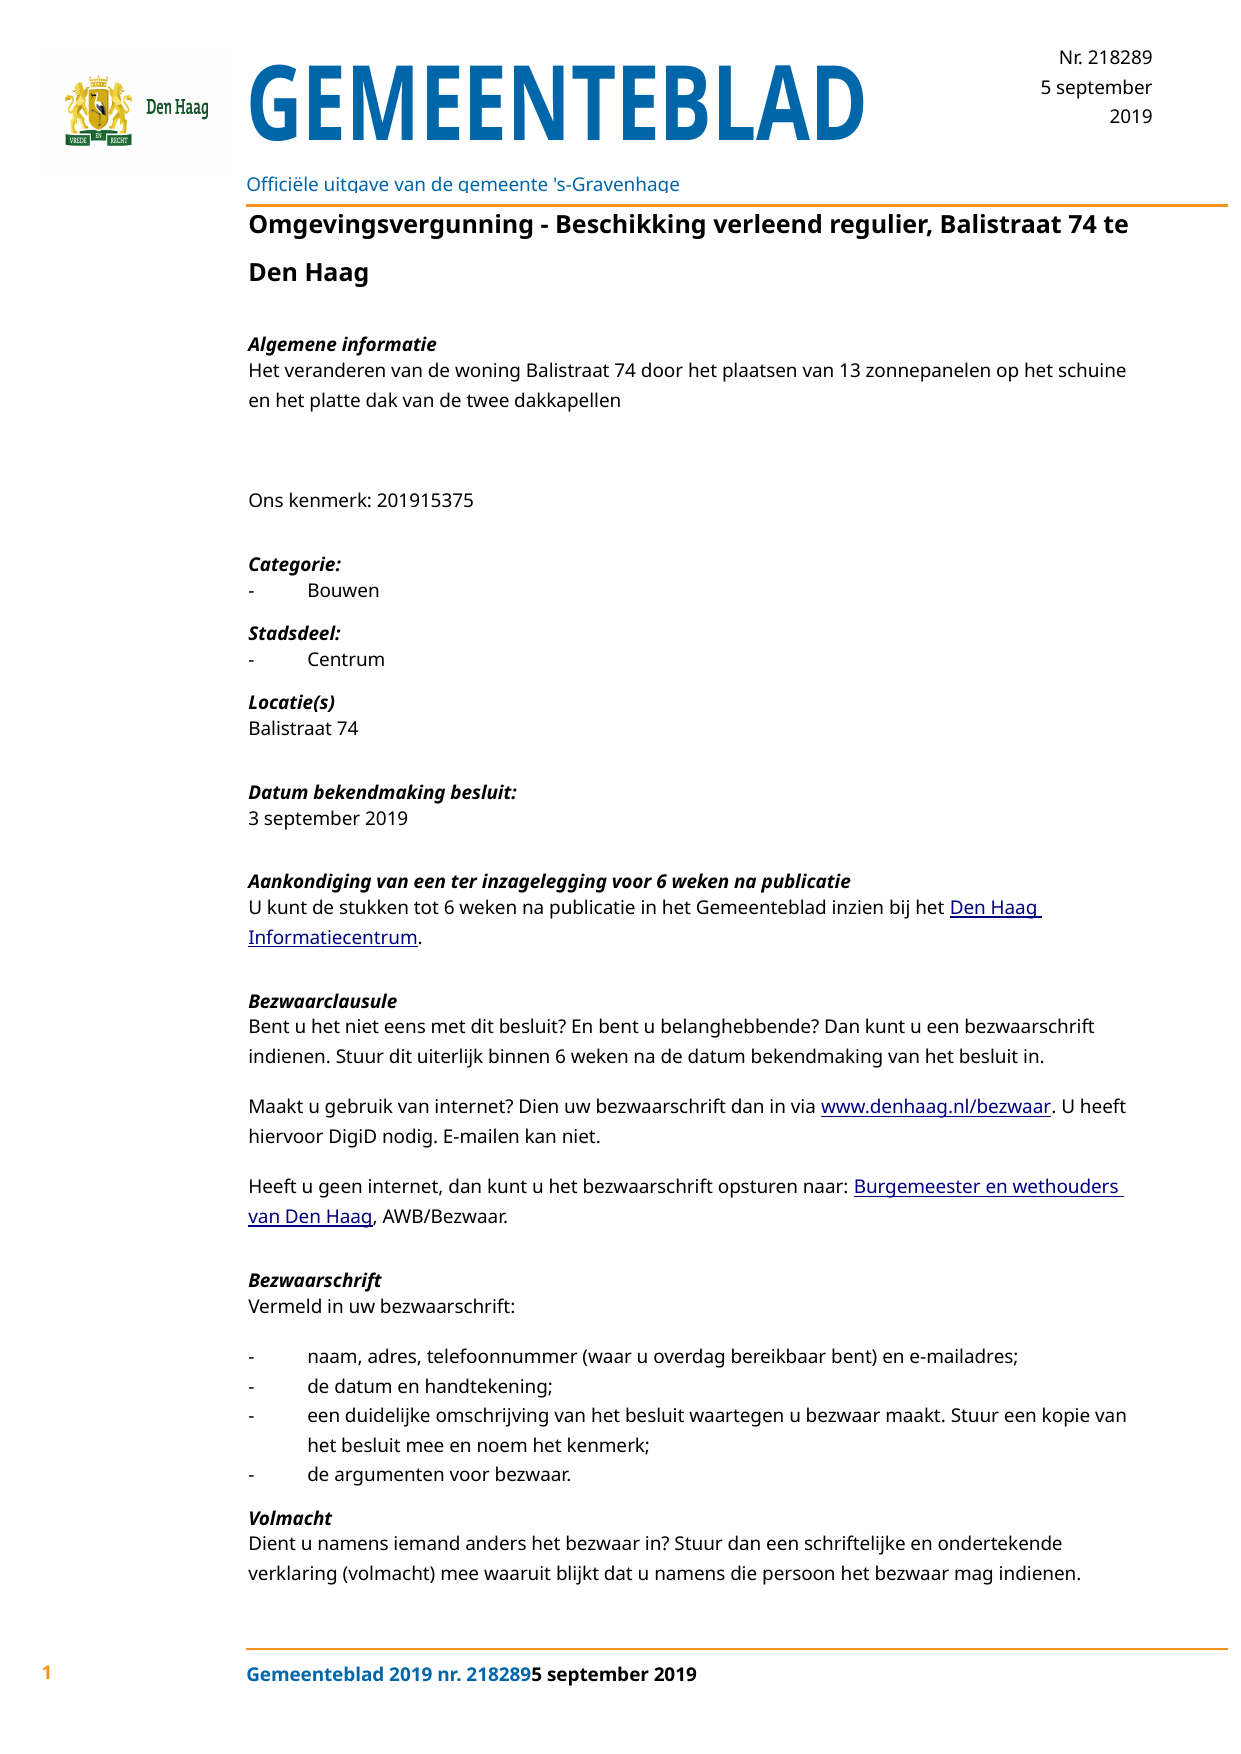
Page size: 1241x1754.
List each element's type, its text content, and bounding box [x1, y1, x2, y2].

text Bezwaarschrift [248, 1267, 1152, 1293]
text Dient u namens iemand anders het bezwaar in? Stuur dan een schriftelijke en ondertekende verklaring (volmacht) mee waaruit blijkt dat u namens die persoon het bezwaar mag indienen. [248, 1531, 1152, 1586]
text Categorie: [248, 552, 1152, 577]
text Stadsdeel: [248, 620, 1152, 646]
picture [41, 47, 231, 172]
text Volmacht [248, 1505, 1152, 1531]
text Bent u het niet eens met dit besluit? En bent u belanghebbende? Dan kunt u een bezwaarschrift indienen. Stuur dit uiterlijk binnen 6 weken na de datum bekendmaking van het besluit in. [248, 1014, 1152, 1069]
text Ons kenmerk: 201915375 [248, 488, 1152, 513]
text Vermeld in uw bezwaarschrift: [248, 1293, 1152, 1319]
text Het veranderen van de woning Balistraat 74 door het plaatsen van 13 zonnepanelen op het schuine en het platte dak van de twee dakkapellen [248, 357, 1152, 412]
text Aankondiging van een ter inzagelegging voor 6 weken na publicatie [248, 869, 1152, 894]
text Algemene informatie [248, 331, 1152, 357]
list een duidelijke omschrijving van het besluit waartegen u bezwaar maakt. Stuur een kopie van het besluit mee en noem het kenmerk; [248, 1402, 1152, 1458]
text Locatie(s) [248, 689, 1152, 715]
list de argumenten voor bezwaar. [248, 1462, 1152, 1487]
text 3 september 2019 [248, 805, 1152, 830]
text Heeft u geen internet, dan kunt u het bezwaarschrift opsturen naar: Burgemeester en wethouders van Den Haag, AWB/Bezwaar. [248, 1174, 1152, 1229]
text Omgevingsvergunning - Beschikking verleend regulier, Balistraat 74 te Den Haag [248, 207, 1152, 288]
list Centrum [248, 646, 1152, 672]
text Maakt u gebruik van internet? Dien uw bezwaarschrift dan in via www.denhaag.nl/bezwaar. U heeft hiervoor DigiD nodig. E-mailen kan niet. [248, 1094, 1152, 1149]
list de datum en handtekening; [248, 1373, 1152, 1399]
text Balistraat 74 [248, 715, 1152, 741]
list naam, adres, telefoonnummer (waar u overdag bereikbaar bent) en e-mailadres; [248, 1343, 1152, 1369]
text U kunt de stukken tot 6 weken na publicatie in het Gemeenteblad inzien bij het Den Haag Informatiecentrum. [248, 894, 1152, 950]
text Datum bekendmaking besluit: [248, 779, 1152, 805]
list Bouwen [248, 577, 1152, 603]
text Bezwaarclausule [248, 988, 1152, 1014]
